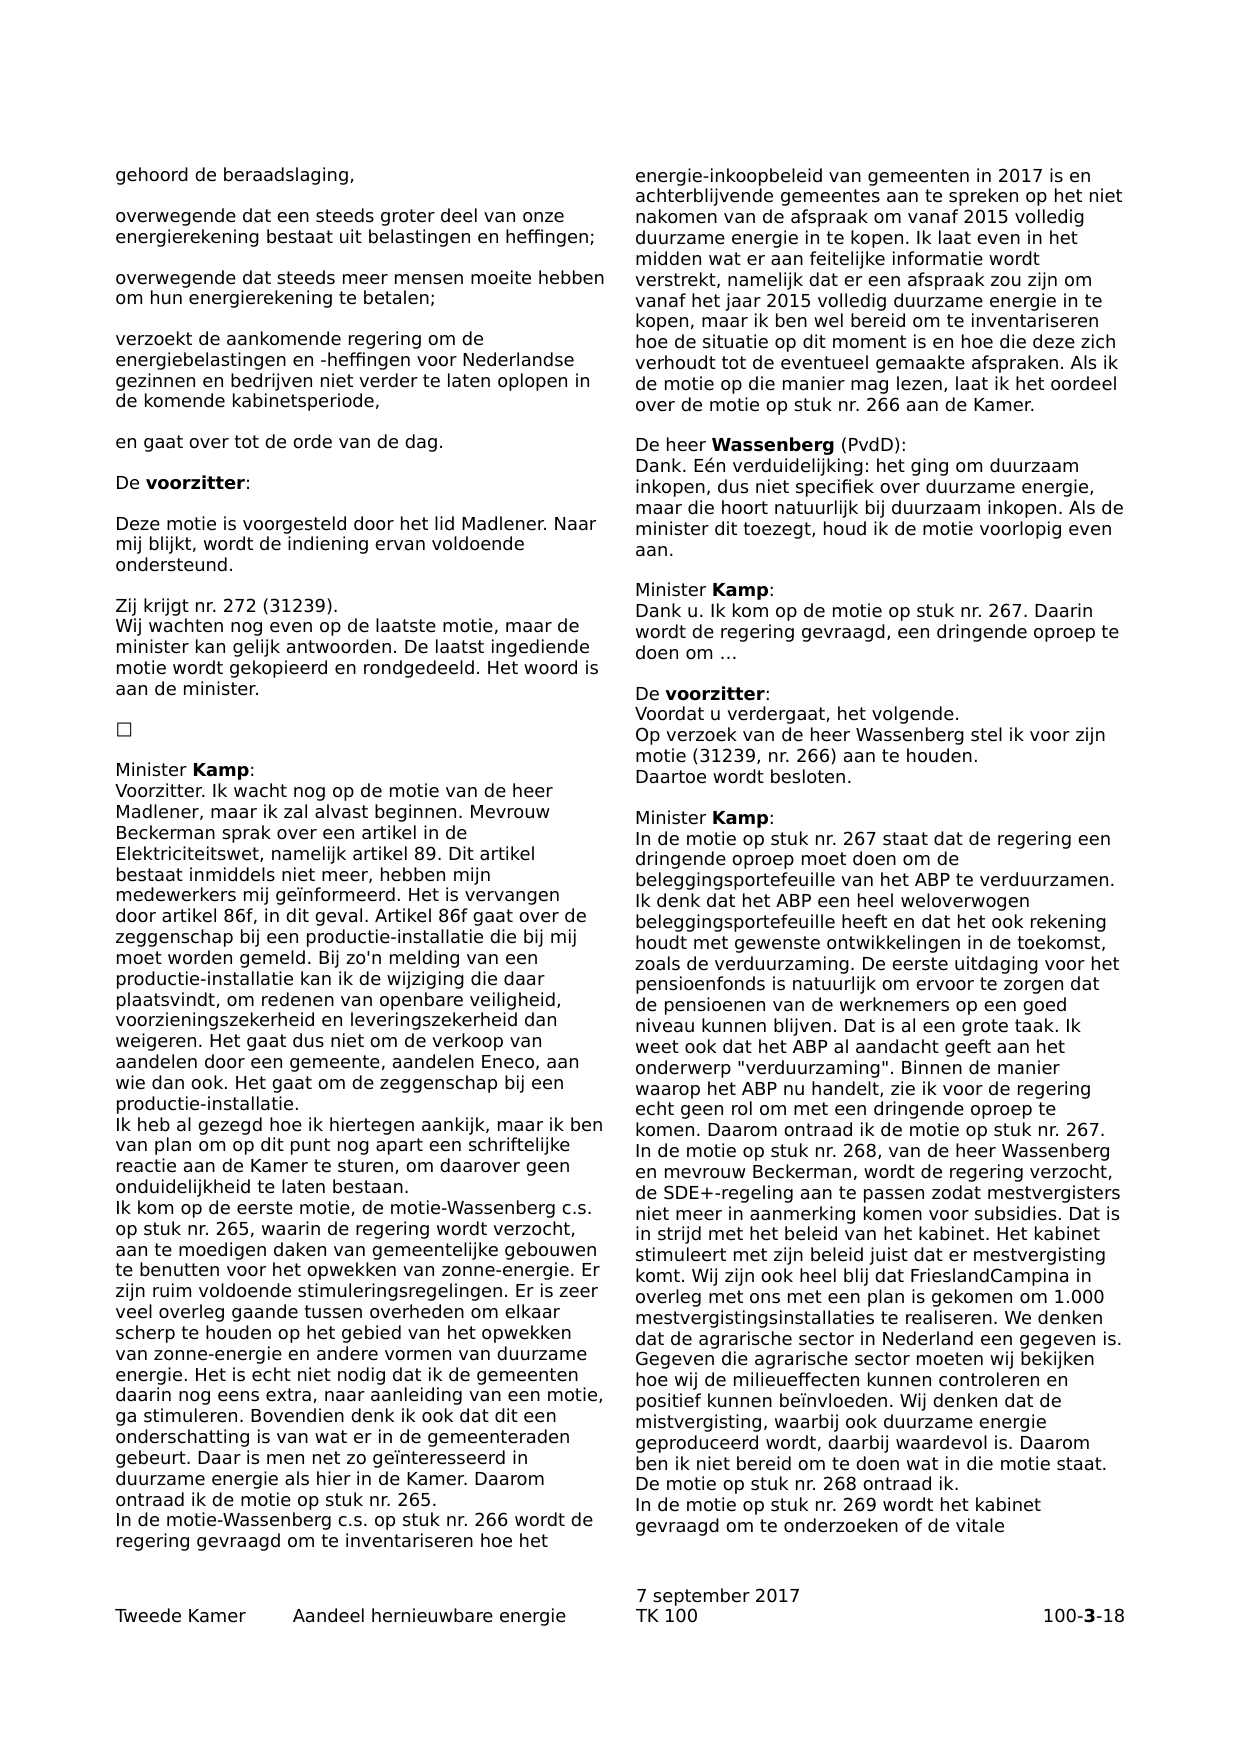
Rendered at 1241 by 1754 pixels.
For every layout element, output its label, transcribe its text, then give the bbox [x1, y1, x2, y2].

text De voorzitter: [635, 683, 1125, 704]
text Ik kom op de eerste motie, de motie-Wassenberg c.s. op stuk nr. 265, waarin de regering wordt verzocht, aan te moedigen daken van gemeentelijke gebouwen te benutten voor het opwekken van zonne-energie. Er zijn ruim voldoende stimuleringsregelingen. Er is zeer veel overleg gaande tussen overheden om elkaar scherp te houden op het gebied van het opwekken van zonne-energie en andere vormen van duurzame energie. Het is echt niet nodig dat ik de gemeenten daarin nog eens extra, naar aanleiding van een motie, ga stimuleren. Bovendien denk ik ook dat dit een onderschatting is van wat er in de gemeenteraden gebeurt. Daar is men net zo geïnteresseerd in duurzame energie als hier in de Kamer. Daarom ontraad ik de motie op stuk nr. 265. [115, 1198, 605, 1510]
text Zij krijgt nr. 272 (31239). [115, 596, 605, 616]
text Op verzoek van de heer Wassenberg stel ik voor zijn motie (31239, nr. 266) aan te houden. [635, 725, 1125, 767]
text Ik heb al gezegd hoe ik hiertegen aankijk, maar ik ben van plan om op dit punt nog apart een schriftelijke reactie aan de Kamer te sturen, om daarover geen onduidelijkheid te laten bestaan. [115, 1114, 605, 1198]
text gehoord de beraadslaging, [115, 165, 605, 186]
text Minister Kamp: [635, 580, 1125, 601]
text Minister Kamp: [115, 760, 605, 781]
text Minister Kamp: [635, 807, 1125, 828]
text In de motie op stuk nr. 267 staat dat de regering een dringende oproep moet doen om de beleggingsportefeuille van het ABP te verduurzamen. Ik denk dat het ABP een heel weloverwogen beleggingsportefeuille heeft en dat het ook rekening houdt met gewenste ontwikkelingen in de toekomst, zoals de verduurzaming. De eerste uitdaging voor het pensioenfonds is natuurlijk om ervoor te zorgen dat de pensioenen van de werknemers op een goed niveau kunnen blijven. Dat is al een grote taak. Ik weet ook dat het ABP al aandacht geeft aan het onderwerp "verduurzaming". Binnen de manier waarop het ABP nu handelt, zie ik voor de regering echt geen rol om met een dringende oproep te komen. Daarom ontraad ik de motie op stuk nr. 267. [635, 828, 1125, 1141]
text ⬜ [115, 719, 605, 740]
text en gaat over tot de orde van de dag. [115, 432, 605, 453]
text In de motie op stuk nr. 269 wordt het kabinet gevraagd om te onderzoeken of de vitale [635, 1495, 1125, 1537]
text Voordat u verdergaat, het volgende. [635, 704, 1125, 725]
text verzoekt de aankomende regering om de energiebelastingen en -heffingen voor Nederlandse gezinnen en bedrijven niet verder te laten oplopen in de komende kabinetsperiode, [115, 329, 605, 412]
text In de motie-Wassenberg c.s. op stuk nr. 266 wordt de regering gevraagd om te inventariseren hoe het [115, 1510, 605, 1552]
text overwegende dat een steeds groter deel van onze energierekening bestaat uit belastingen en heffingen; [115, 206, 605, 247]
text Dank u. Ik kom op de motie op stuk nr. 267. Daarin wordt de regering gevraagd, een dringende oproep te doen om … [635, 601, 1125, 663]
text In de motie op stuk nr. 268, van de heer Wassenberg en mevrouw Beckerman, wordt de regering verzocht, de SDE+-regeling aan te passen zodat mestvergisters niet meer in aanmerking komen voor subsidies. Dat is in strijd met het beleid van het kabinet. Het kabinet stimuleert met zijn beleid juist dat er mestvergisting komt. Wij zijn ook heel blij dat FrieslandCampina in overleg met ons met een plan is gekomen om 1.000 mestvergistingsinstallaties te realiseren. We denken dat de agrarische sector in Nederland een gegeven is. Gegeven die agrarische sector moeten wij bekijken hoe wij de milieueffecten kunnen controleren en positief kunnen beïnvloeden. Wij denken dat de mistvergisting, waarbij ook duurzame energie geproduceerd wordt, daarbij waardevol is. Daarom ben ik niet bereid om te doen wat in die motie staat. De motie op stuk nr. 268 ontraad ik. [635, 1141, 1125, 1495]
text Daartoe wordt besloten. [635, 767, 1125, 787]
text Deze motie is voorgesteld door het lid Madlener. Naar mij blijkt, wordt de indiening ervan voldoende ondersteund. [115, 513, 605, 576]
text De voorzitter: [115, 473, 605, 493]
text Voorzitter. Ik wacht nog op de motie van de heer Madlener, maar ik zal alvast beginnen. Mevrouw Beckerman sprak over een artikel in de Elektriciteitswet, namelijk artikel 89. Dit artikel bestaat inmiddels niet meer, hebben mijn medewerkers mij geïnformeerd. Het is vervangen door artikel 86f, in dit geval. Artikel 86f gaat over de zeggenschap bij een productie-installatie die bij mij moet worden gemeld. Bij zo'n melding van een productie-installatie kan ik de wijziging die daar plaatsvindt, om redenen van openbare veiligheid, voorzieningszekerheid en leveringszekerheid dan weigeren. Het gaat dus niet om de verkoop van aandelen door een gemeente, aandelen Eneco, aan wie dan ook. Het gaat om de zeggenschap bij een productie-installatie. [115, 781, 605, 1114]
text overwegende dat steeds meer mensen moeite hebben om hun energierekening te betalen; [115, 267, 605, 309]
text De heer Wassenberg (PvdD): [635, 435, 1125, 456]
text Dank. Eén verduidelijking: het ging om duurzaam inkopen, dus niet specifiek over duurzame energie, maar die hoort natuurlijk bij duurzaam inkopen. Als de minister dit toezegt, houd ik de motie voorlopig even aan. [635, 456, 1125, 560]
text energie-inkoopbeleid van gemeenten in 2017 is en achterblijvende gemeentes aan te spreken op het niet nakomen van de afspraak om vanaf 2015 volledig duurzame energie in te kopen. Ik laat even in het midden wat er aan feitelijke informatie wordt verstrekt, namelijk dat er een afspraak zou zijn om vanaf het jaar 2015 volledig duurzame energie in te kopen, maar ik ben wel bereid om te inventariseren hoe de situatie op dit moment is en hoe die deze zich verhoudt tot de eventueel gemaakte afspraken. Als ik de motie op die manier mag lezen, laat ik het oordeel over de motie op stuk nr. 266 aan de Kamer. [635, 165, 1125, 415]
text Wij wachten nog even op de laatste motie, maar de minister kan gelijk antwoorden. De laatst ingediende motie wordt gekopieerd en rondgedeeld. Het woord is aan de minister. [115, 616, 605, 699]
